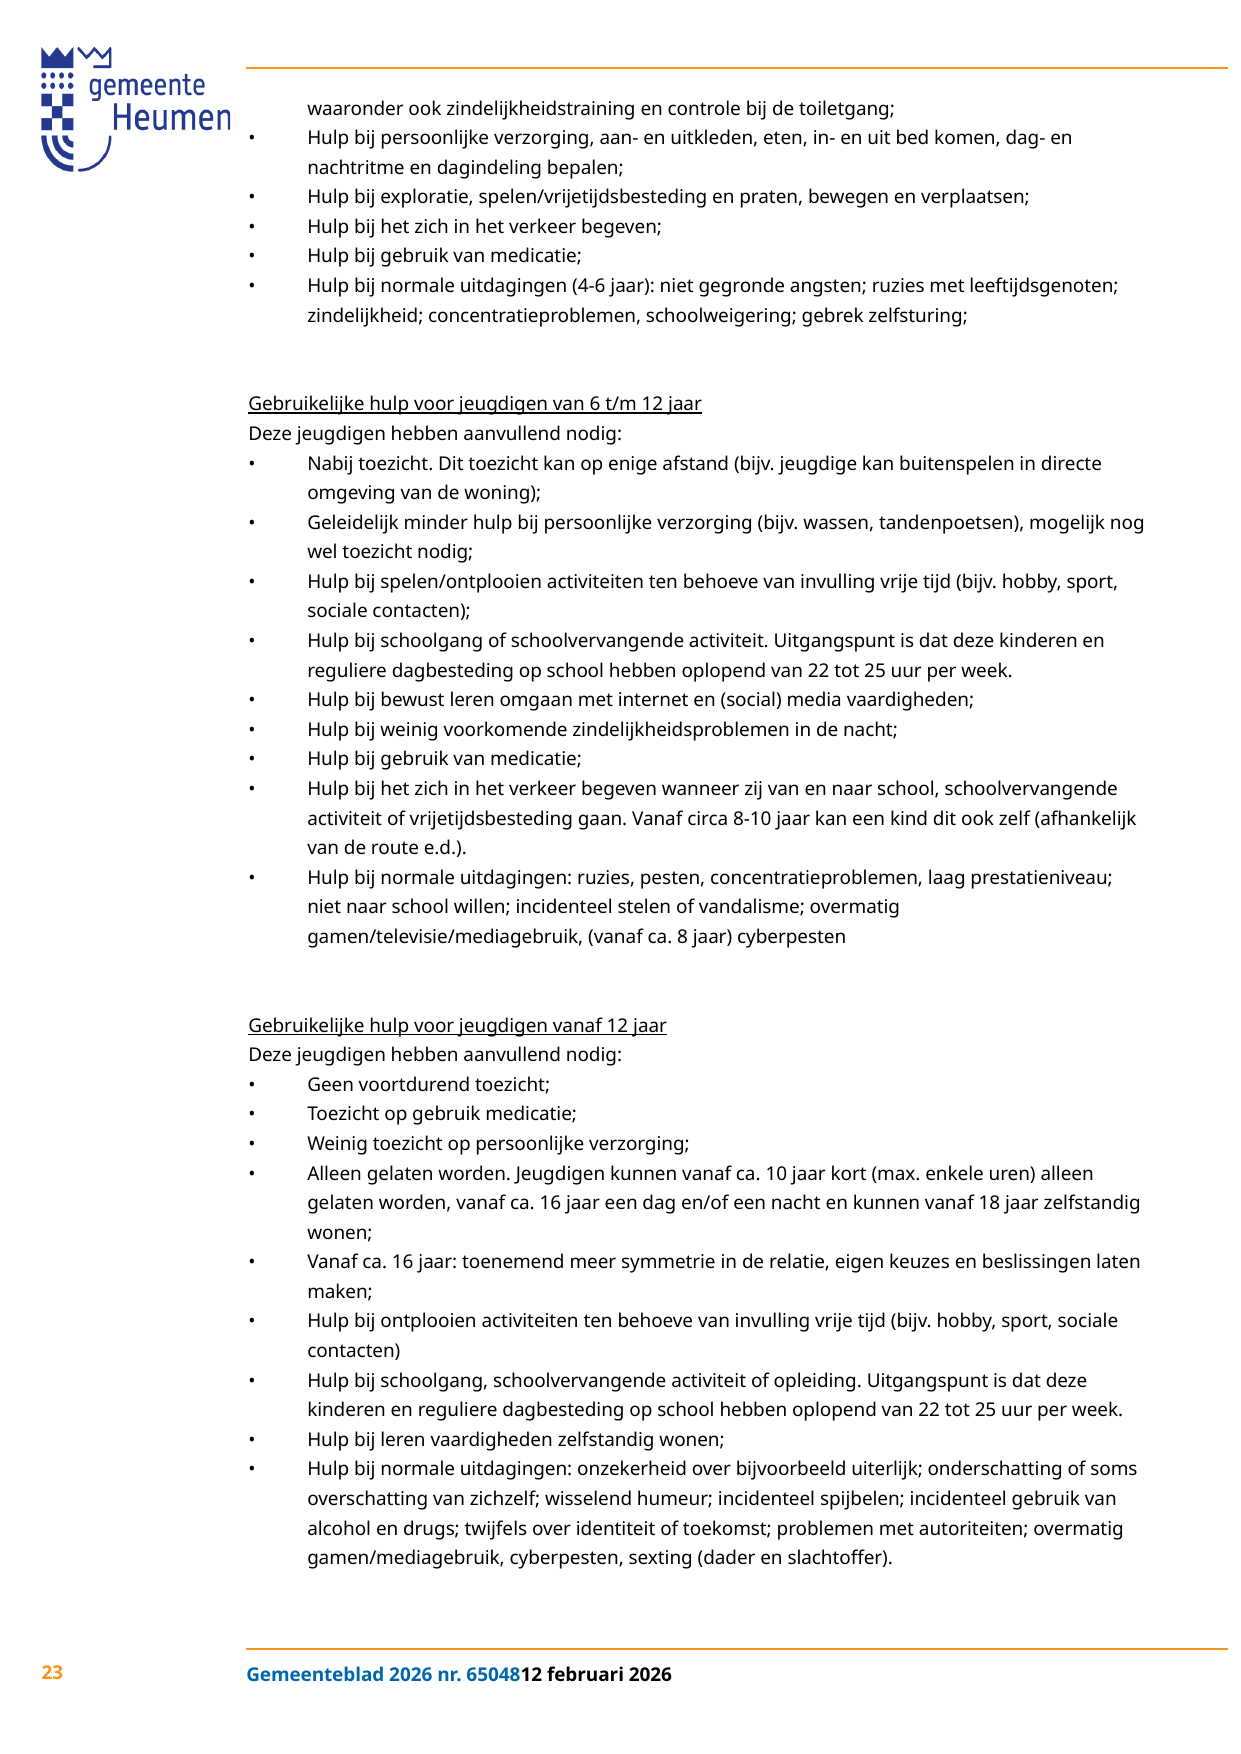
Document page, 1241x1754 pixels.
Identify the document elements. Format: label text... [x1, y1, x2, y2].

list Vanaf ca. 16 jaar: toenemend meer symmetrie in de relatie, eigen keuzes en beslissingen laten maken; [248, 1248, 1152, 1304]
list Hulp bij het zich in het verkeer begeven wanneer zij van en naar school, schoolvervangende activiteit of vrijetijdsbesteding gaan. Vanaf circa 8-10 jaar kan een kind dit ook zelf (afhankelijk van de route e.d.). [248, 775, 1152, 860]
list Hulp bij bewust leren omgaan met internet en (social) media vaardigheden; [248, 686, 1152, 712]
list Hulp bij schoolgang of schoolvervangende activiteit. Uitgangspunt is dat deze kinderen en reguliere dagbesteding op school hebben oplopend van 22 tot 25 uur per week. [248, 627, 1152, 683]
list Hulp bij gebruik van medicatie; [248, 746, 1152, 771]
text Deze jeugdigen hebben aanvullend nodig: [248, 420, 1152, 446]
list Weinig toezicht op persoonlijke verzorging; [248, 1130, 1152, 1156]
list Hulp bij normale uitdagingen: ruzies, pesten, concentratieproblemen, laag prestatieniveau; niet naar school willen; incidenteel stelen of vandalisme; overmatig gamen/televisie/mediagebruik, (vanaf ca. 8 jaar) cyberpesten [248, 864, 1152, 949]
list Hulp bij gebruik van medicatie; [248, 243, 1152, 268]
list Toezicht op gebruik medicatie; [248, 1101, 1152, 1126]
list Hulp bij ontplooien activiteiten ten behoeve van invulling vrije tijd (bijv. hobby, sport, sociale contacten) [248, 1308, 1152, 1363]
list Hulp bij normale uitdagingen (4-6 jaar): niet gegronde angsten; ruzies met leeftijdsgenoten; zindelijkheid; concentratieproblemen, schoolweigering; gebrek zelfsturing; [248, 272, 1152, 328]
list Geleidelijk minder hulp bij persoonlijke verzorging (bijv. wassen, tandenpoetsen), mogelijk nog wel toezicht nodig; [248, 509, 1152, 564]
text Deze jeugdigen hebben aanvullend nodig: [248, 1041, 1152, 1067]
list Hulp bij exploratie, spelen/vrijetijdsbesteding en praten, bewegen en verplaatsen; [248, 183, 1152, 209]
list Hulp bij spelen/ontplooien activiteiten ten behoeve van invulling vrije tijd (bijv. hobby, sport, sociale contacten); [248, 568, 1152, 623]
list Hulp bij schoolgang, schoolvervangende activiteit of opleiding. Uitgangspunt is dat deze kinderen en reguliere dagbesteding op school hebben oplopend van 22 tot 25 uur per week. [248, 1367, 1152, 1422]
list Hulp bij normale uitdagingen: onzekerheid over bijvoorbeeld uiterlijk; onderschatting of soms overschatting van zichzelf; wisselend humeur; incidenteel spijbelen; incidenteel gebruik van alcohol en drugs; twijfels over identiteit of toekomst; problemen met autoriteiten; overmatig gamen/mediagebruik, cyberpesten, sexting (dader en slachtoffer). [248, 1456, 1152, 1570]
list Geen voortdurend toezicht; [248, 1071, 1152, 1097]
list Hulp bij persoonlijke verzorging, aan- en uitkleden, eten, in- en uit bed komen, dag- en nachtritme en dagindeling bepalen; [248, 124, 1152, 180]
list Nabij toezicht. Dit toezicht kan op enige afstand (bijv. jeugdige kan buitenspelen in directe omgeving van de woning); [248, 450, 1152, 505]
list Hulp bij het zich in het verkeer begeven; [248, 213, 1152, 239]
text Gebruikelijke hulp voor jeugdigen van 6 t/m 12 jaar [248, 391, 1152, 416]
picture [41, 47, 231, 172]
list Hulp bij weinig voorkomende zindelijkheidsproblemen in de nacht; [248, 716, 1152, 742]
list waaronder ook zindelijkheidstraining en controle bij de toiletgang; [248, 95, 1152, 121]
list Hulp bij leren vaardigheden zelfstandig wonen; [248, 1426, 1152, 1452]
text Gebruikelijke hulp voor jeugdigen vanaf 12 jaar [248, 1012, 1152, 1038]
list Alleen gelaten worden. Jeugdigen kunnen vanaf ca. 10 jaar kort (max. enkele uren) alleen gelaten worden, vanaf ca. 16 jaar een dag en/of een nacht en kunnen vanaf 18 jaar zelfstandig wonen; [248, 1160, 1152, 1245]
